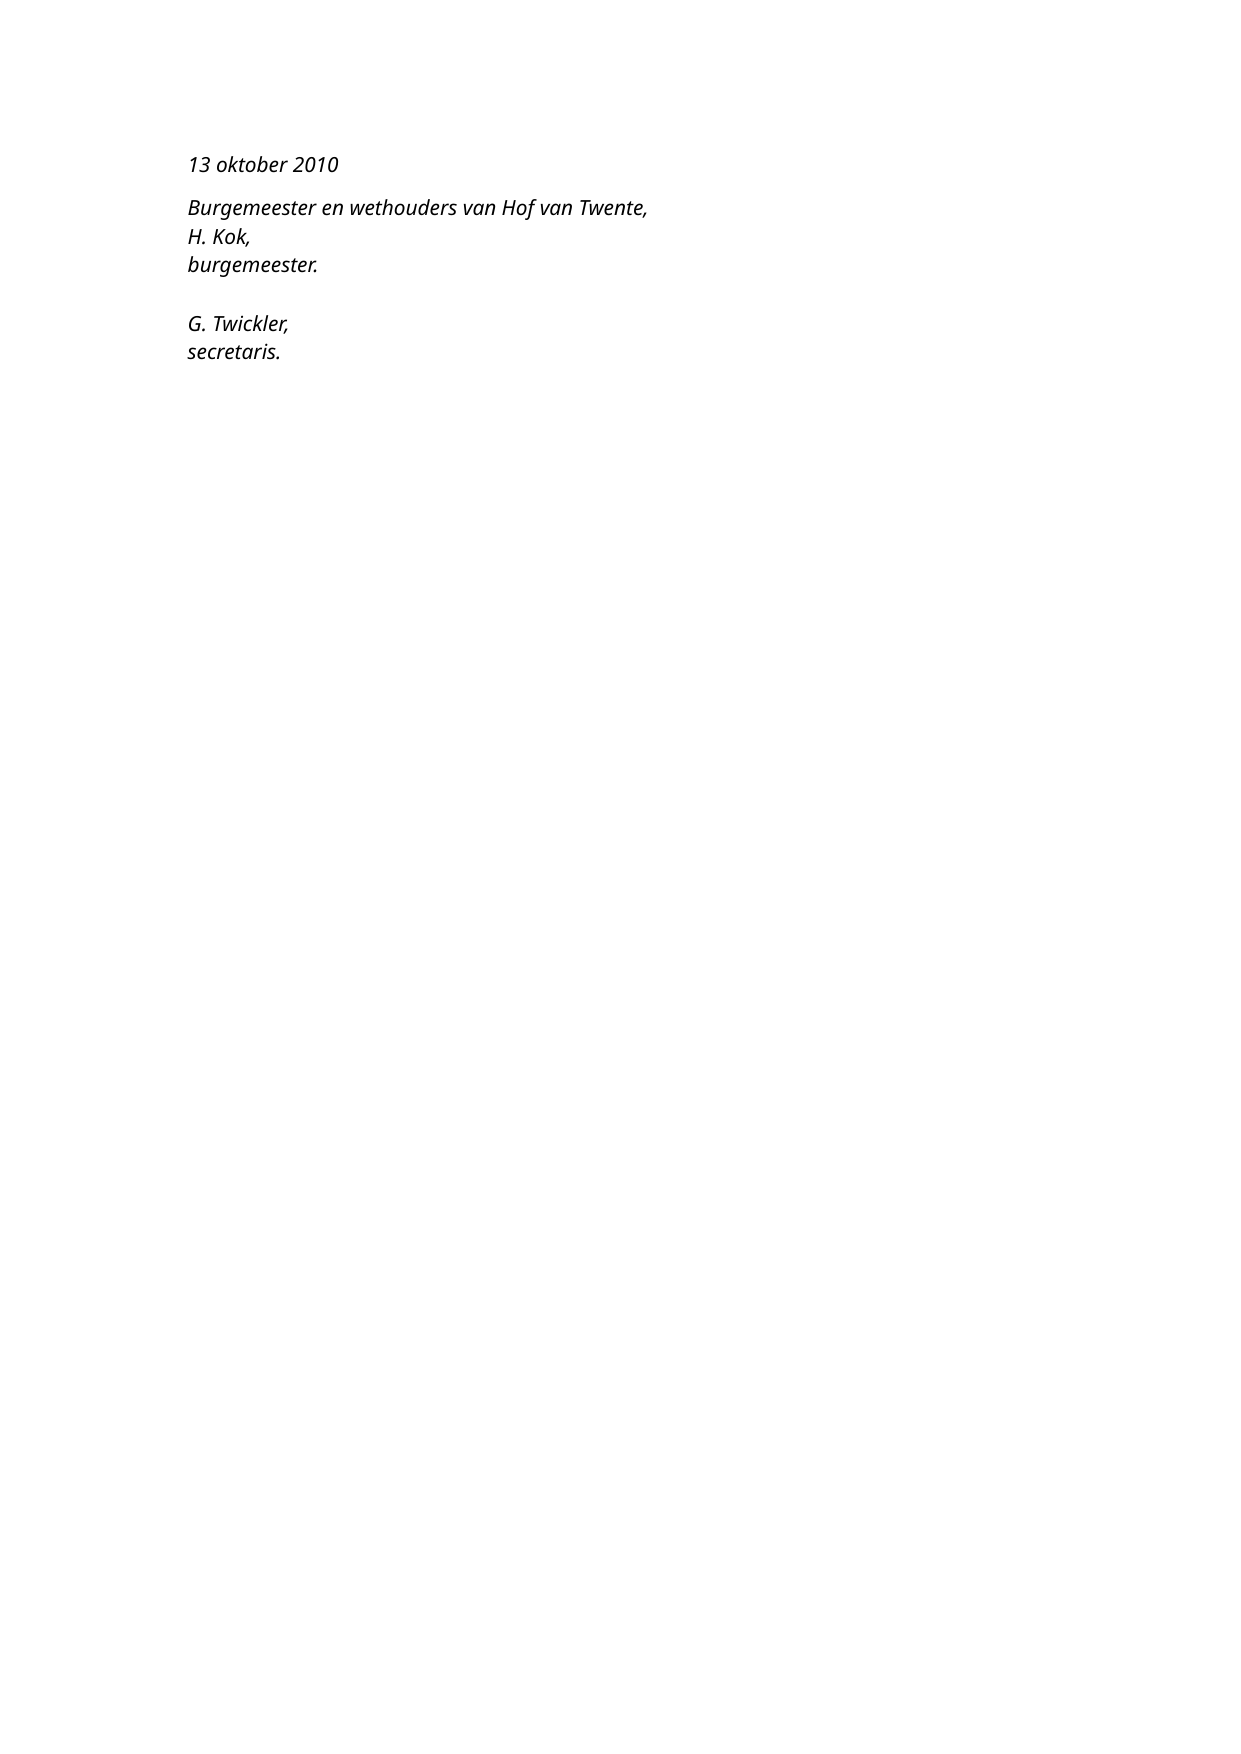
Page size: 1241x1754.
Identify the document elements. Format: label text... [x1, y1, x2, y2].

text 13 oktober 2010 [187, 150, 1053, 178]
text H. Kok, [187, 222, 1053, 250]
text Burgemeester en wethouders van Hof van Twente, [187, 193, 1053, 222]
text burgemeester. [187, 250, 1053, 279]
text secretaris. [187, 337, 1053, 366]
text G. Twickler, [187, 309, 1053, 337]
